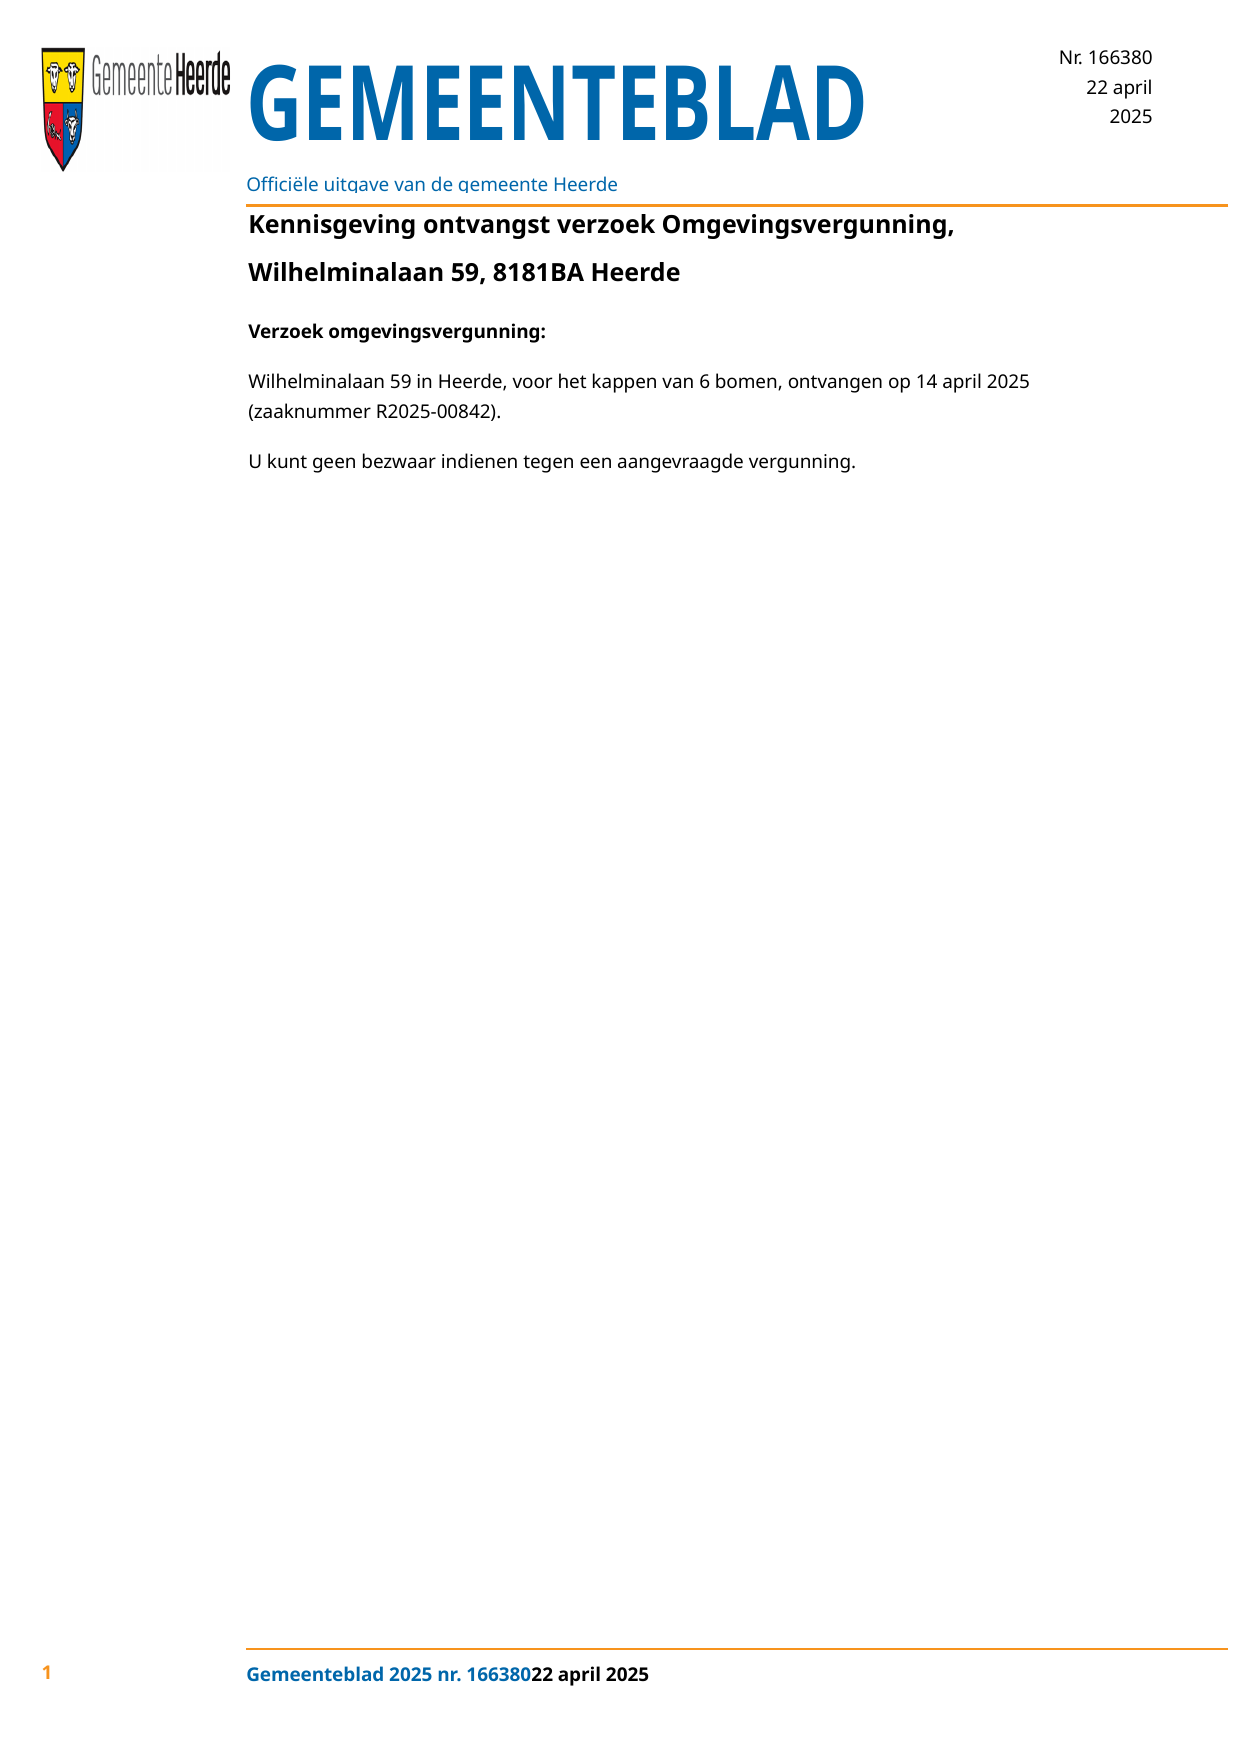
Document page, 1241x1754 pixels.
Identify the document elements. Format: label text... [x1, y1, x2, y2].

text Wilhelminalaan 59 in Heerde, voor het kappen van 6 bomen, ontvangen op 14 april 2025 (zaaknummer R2025-00842). [248, 368, 1152, 424]
text Verzoek omgevingsvergunning: [248, 318, 1152, 344]
text Kennisgeving ontvangst verzoek Omgevingsvergunning, Wilhelminalaan 59, 8181BA Heerde [248, 207, 1152, 288]
picture [41, 47, 231, 172]
text U kunt geen bezwaar indienen tegen een aangevraagde vergunning. [248, 448, 1152, 474]
